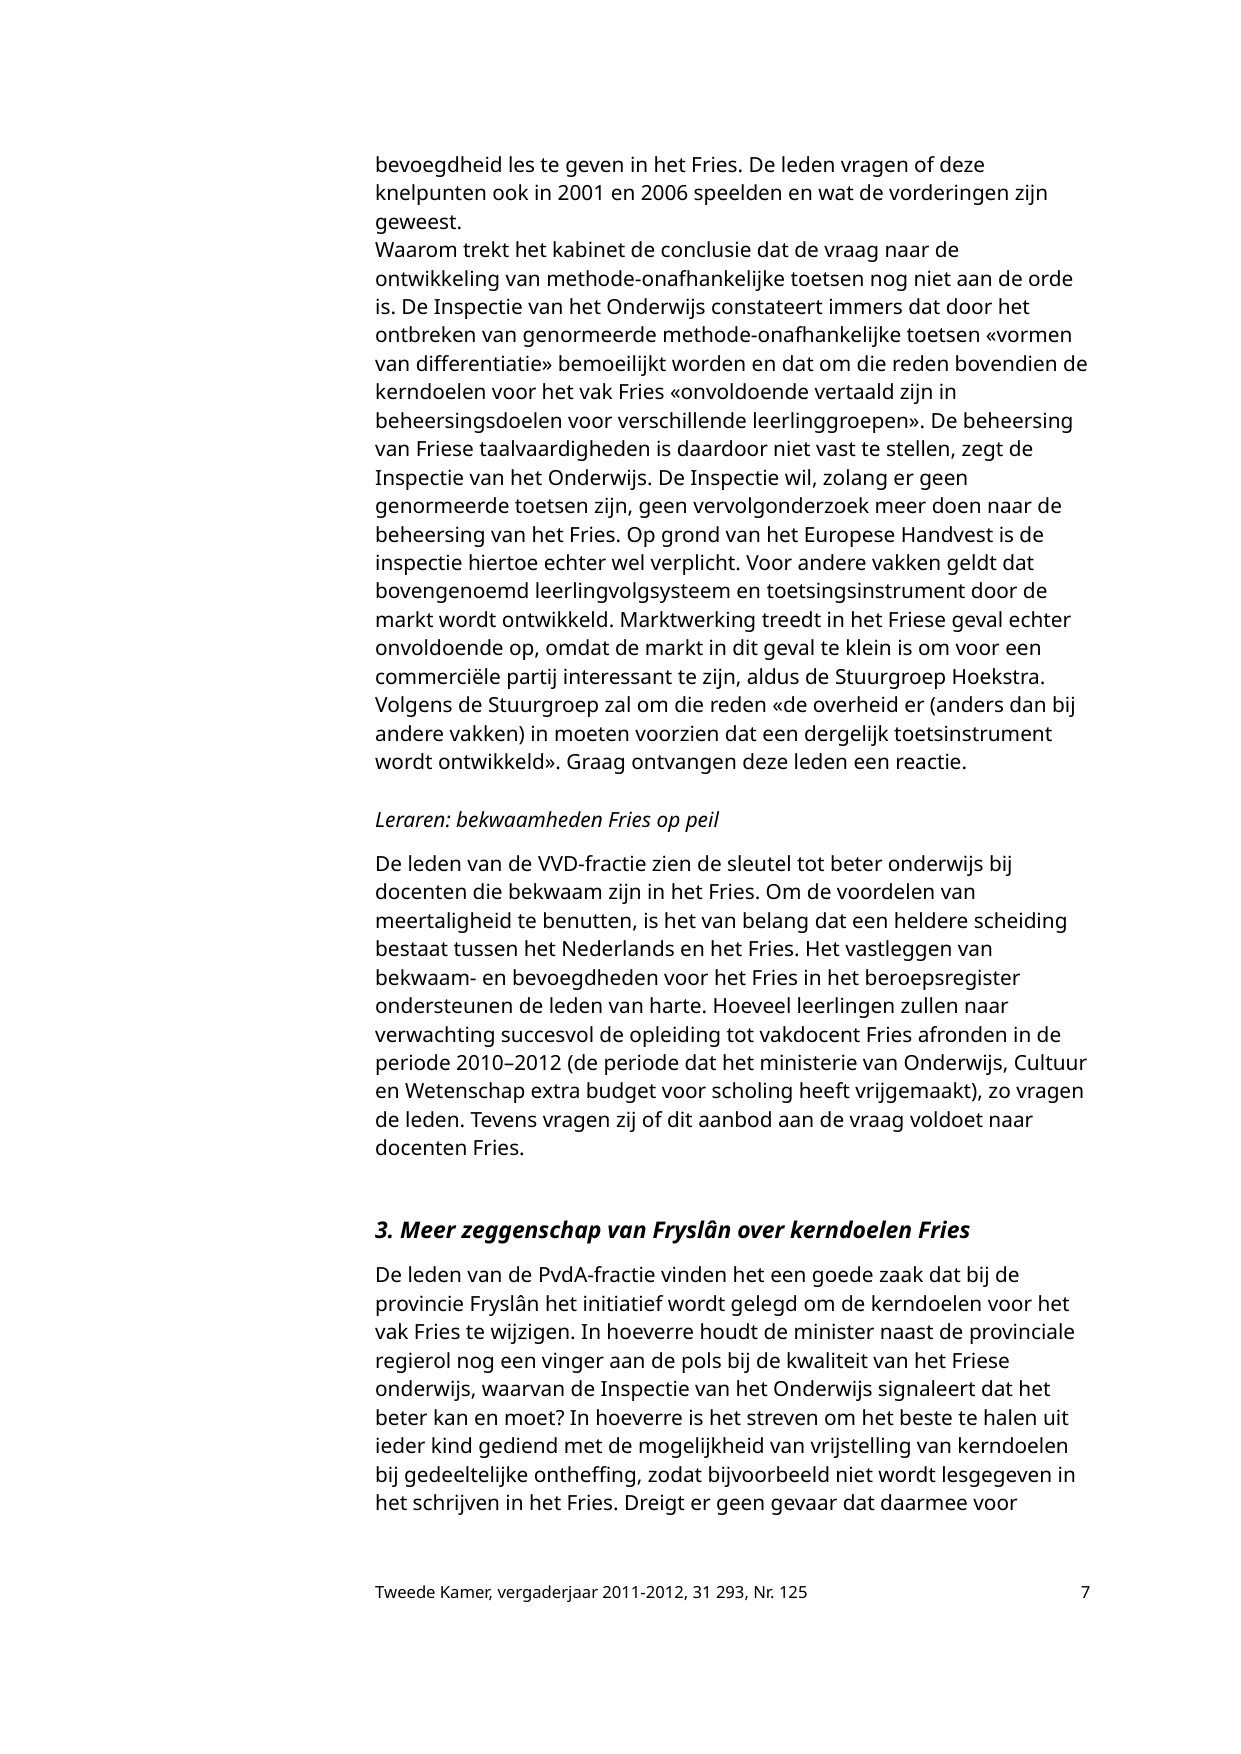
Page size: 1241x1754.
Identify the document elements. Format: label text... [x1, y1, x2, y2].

text De leden van de VVD-fractie zien de sleutel tot beter onderwijs bij docenten die bekwaam zijn in het Fries. Om de voordelen van meertaligheid te benutten, is het van belang dat een heldere scheiding bestaat tussen het Nederlands en het Fries. Het vastleggen van bekwaam- en bevoegdheden voor het Fries in het beroepsregister ondersteunen de leden van harte. Hoeveel leerlingen zullen naar verwachting succesvol de opleiding tot vakdocent Fries afronden in de periode 2010–2012 (de periode dat het ministerie van Onderwijs, Cultuur en Wetenschap extra budget voor scholing heeft vrijgemaakt), zo vragen de leden. Tevens vragen zij of dit aanbod aan de vraag voldoet naar docenten Fries. [375, 849, 1090, 1162]
text bevoegdheid les te geven in het Fries. De leden vragen of deze knelpunten ook in 2001 en 2006 speelden en wat de vorderingen zijn geweest. [375, 150, 1090, 235]
text Leraren: bekwaamheden Fries op peil [375, 806, 1090, 834]
subtitle 3. Meer zeggenschap van Fryslân over kerndoelen Fries [375, 1214, 1090, 1246]
text De leden van de PvdA-fractie vinden het een goede zaak dat bij de provincie Fryslân het initiatief wordt gelegd om de kerndoelen voor het vak Fries te wijzigen. In hoeverre houdt de minister naast de provinciale regierol nog een vinger aan de pols bij de kwaliteit van het Friese onderwijs, waarvan de Inspectie van het Onderwijs signaleert dat het beter kan en moet? In hoeverre is het streven om het beste te halen uit ieder kind gediend met de mogelijkheid van vrijstelling van kerndoelen bij gedeeltelijke ontheffing, zodat bijvoorbeeld niet wordt lesgegeven in het schrijven in het Fries. Dreigt er geen gevaar dat daarmee voor [375, 1261, 1090, 1517]
text Waarom trekt het kabinet de conclusie dat de vraag naar de ontwikkeling van methode-onafhankelijke toetsen nog niet aan de orde is. De Inspectie van het Onderwijs constateert immers dat door het ontbreken van genormeerde methode-onafhankelijke toetsen «vormen van differentiatie» bemoeilijkt worden en dat om die reden bovendien de kerndoelen voor het vak Fries «onvoldoende vertaald zijn in beheersingsdoelen voor verschillende leerlinggroepen». De beheersing van Friese taalvaardigheden is daardoor niet vast te stellen, zegt de Inspectie van het Onderwijs. De Inspectie wil, zolang er geen genormeerde toetsen zijn, geen vervolgonderzoek meer doen naar de beheersing van het Fries. Op grond van het Europese Handvest is de inspectie hiertoe echter wel verplicht. Voor andere vakken geldt dat bovengenoemd leerlingvolgsysteem en toetsingsinstrument door de markt wordt ontwikkeld. Marktwerking treedt in het Friese geval echter onvoldoende op, omdat de markt in dit geval te klein is om voor een commerciële partij interessant te zijn, aldus de Stuurgroep Hoekstra. Volgens de Stuurgroep zal om die reden «de overheid er (anders dan bij andere vakken) in moeten voorzien dat een dergelijk toetsinstrument wordt ontwikkeld». Graag ontvangen deze leden een reactie. [375, 235, 1090, 776]
